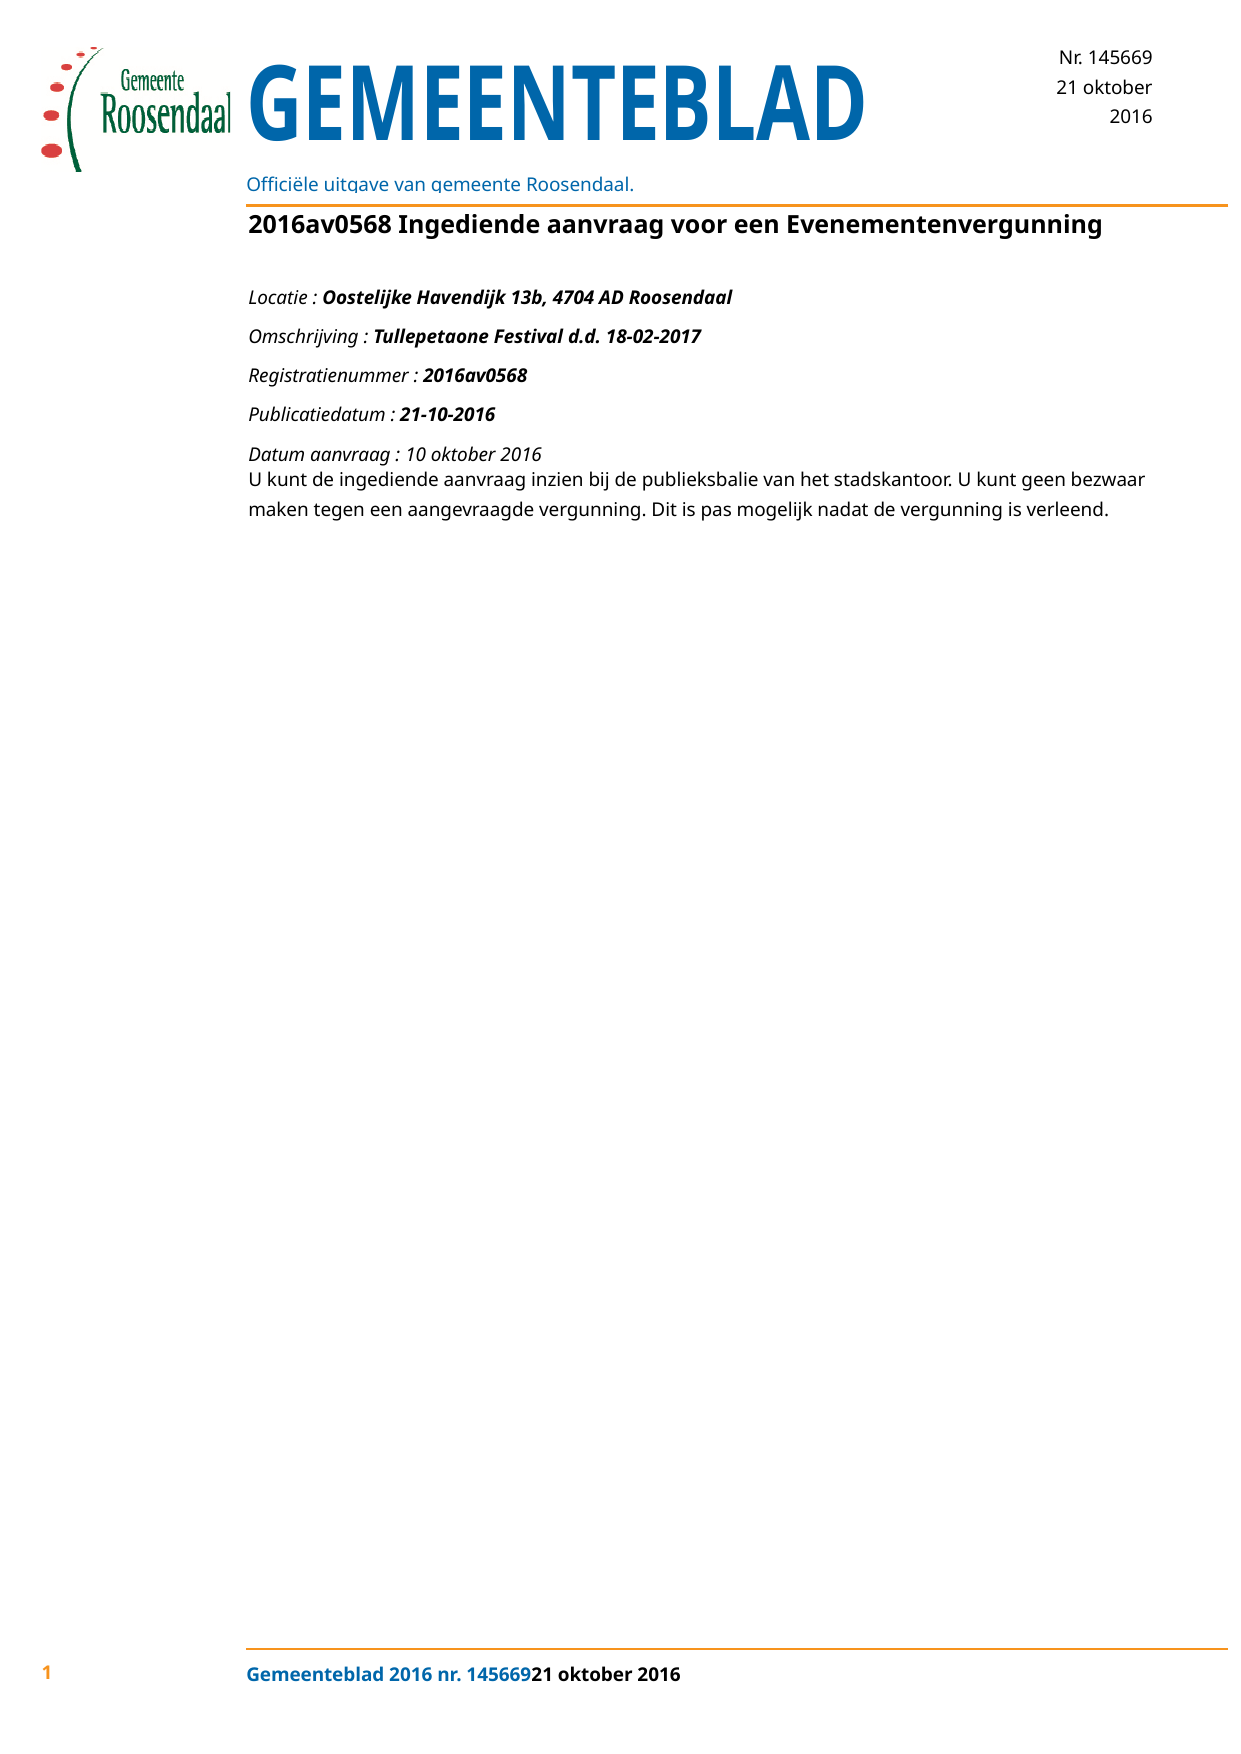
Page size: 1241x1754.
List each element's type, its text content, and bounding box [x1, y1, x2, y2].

text Datum aanvraag : 10 oktober 2016 [248, 441, 1152, 467]
text Publicatiedatum : 21-10-2016 [248, 402, 1152, 427]
picture [41, 47, 231, 172]
text 2016av0568 Ingediende aanvraag voor een Evenementenvergunning [248, 207, 1152, 241]
text U kunt de ingediende aanvraag inzien bij de publieksbalie van het stadskantoor. U kunt geen bezwaar maken tegen een aangevraagde vergunning. Dit is pas mogelijk nadat de vergunning is verleend. [248, 467, 1152, 522]
text Registratienummer : 2016av0568 [248, 362, 1152, 388]
text Locatie : Oostelijke Havendijk 13b, 4704 AD Roosendaal [248, 284, 1152, 309]
text Omschrijving : Tullepetaone Festival d.d. 18-02-2017 [248, 323, 1152, 349]
